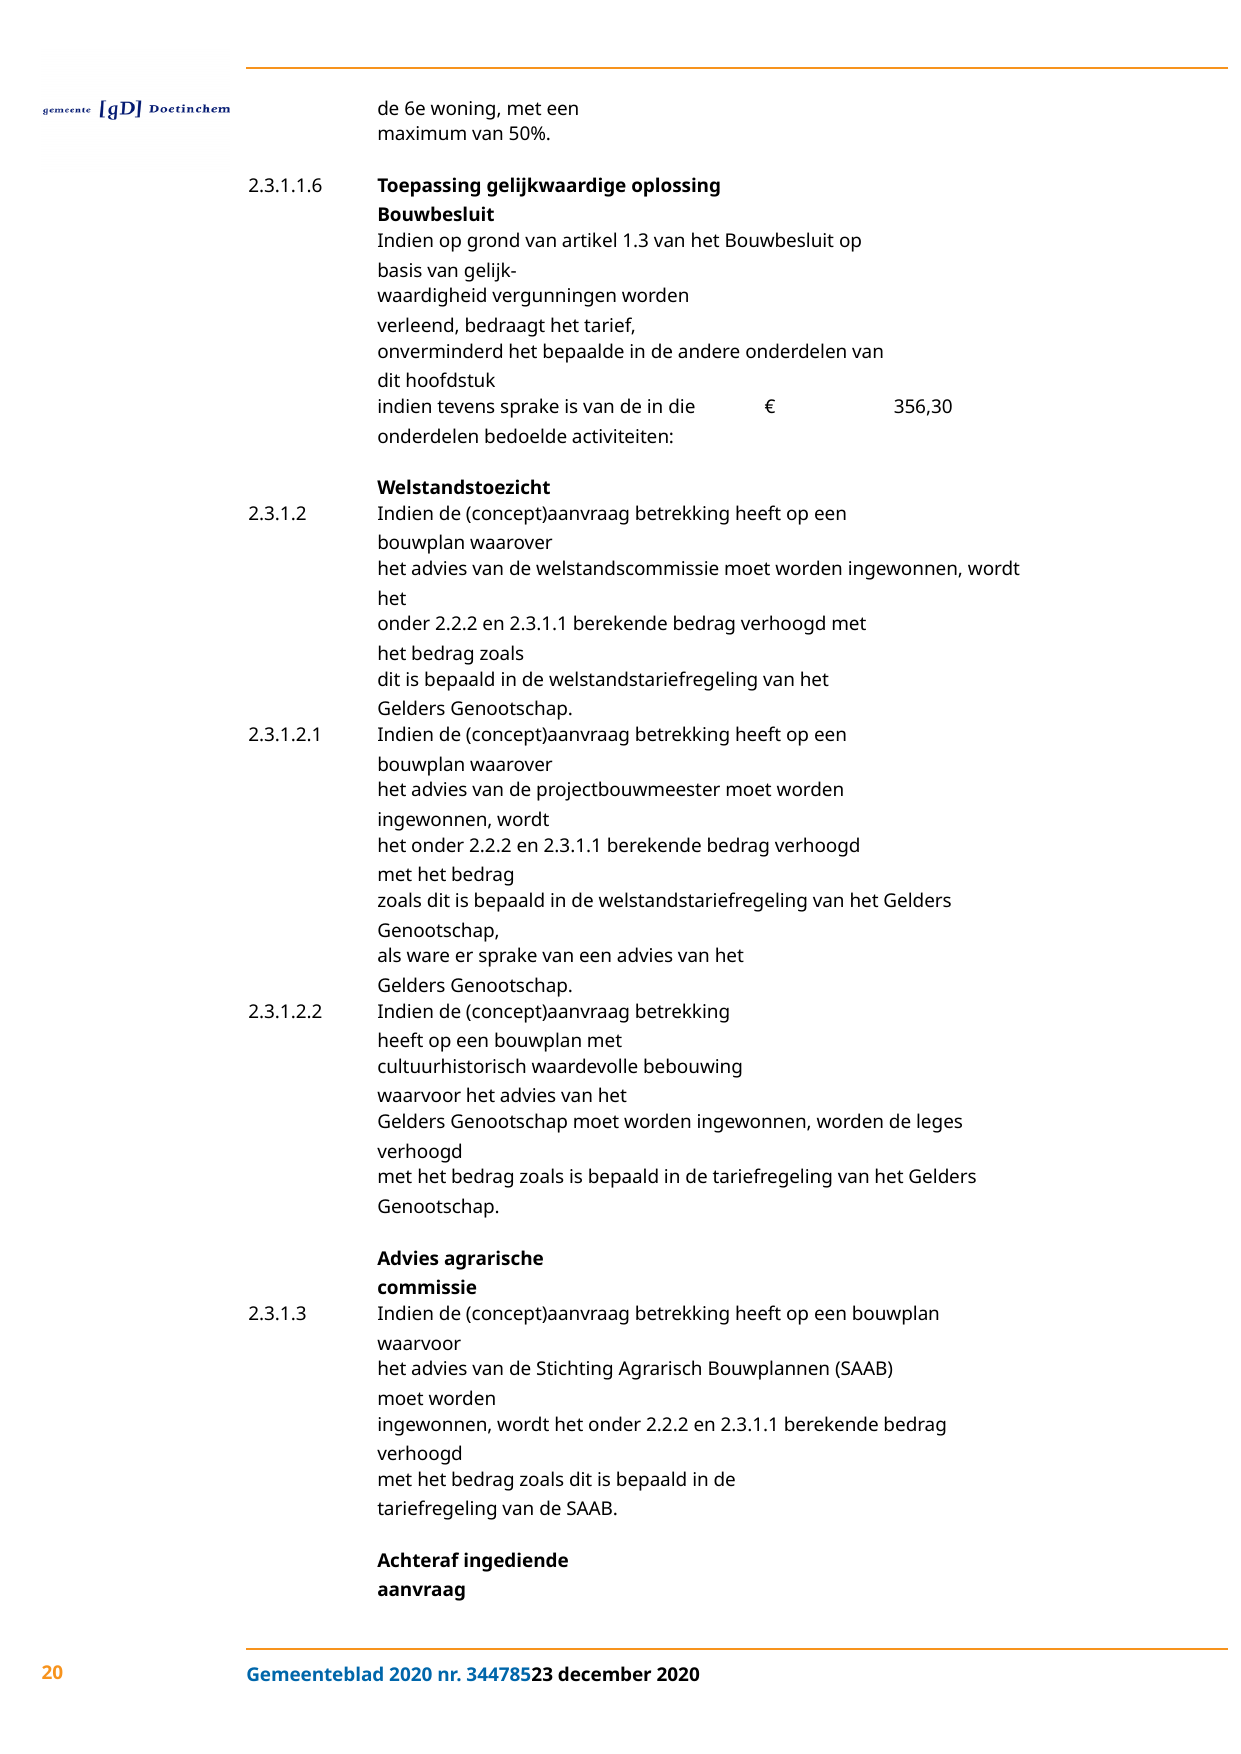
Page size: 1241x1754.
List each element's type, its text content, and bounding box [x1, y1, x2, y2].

table_cell [635, 1245, 764, 1300]
table_cell 2.3.1.3 [248, 1300, 377, 1355]
table_cell [248, 555, 377, 611]
table_cell [894, 146, 1022, 172]
table_cell [1023, 146, 1152, 172]
table_cell [1023, 1521, 1152, 1547]
table_cell het advies van de projectbouwmeester moet worden ingewonnen, wordt [377, 777, 893, 832]
table_cell ingewonnen, wordt het onder 2.2.2 en 2.3.1.1 berekende bedrag verhoogd [377, 1411, 1022, 1466]
table_cell [1023, 172, 1152, 227]
table_cell [894, 338, 1022, 393]
table_cell [1023, 1411, 1152, 1466]
table_cell [894, 1355, 1022, 1411]
table_cell [764, 146, 893, 172]
table_cell [764, 283, 893, 338]
table_cell [764, 121, 893, 146]
table_cell [635, 1219, 764, 1245]
table_cell met het bedrag zoals dit is bepaald in de tariefregeling van de SAAB. [377, 1466, 764, 1521]
table_cell [764, 172, 893, 227]
table_cell [894, 666, 1022, 721]
table_cell Indien de (concept)aanvraag betrekking heeft op een bouwplan waarover [377, 500, 893, 555]
table_cell met het bedrag zoals is bepaald in de tariefregeling van het Gelders Genootschap. [377, 1164, 1022, 1219]
table_cell [1023, 721, 1152, 777]
table_cell [1023, 1300, 1152, 1355]
table_cell [248, 474, 377, 500]
table_cell [764, 1245, 893, 1300]
table_cell [894, 95, 1022, 121]
table_cell dit is bepaald in de welstandstariefregeling van het Gelders Genootschap. [377, 666, 893, 721]
table_cell [1023, 393, 1152, 448]
table_cell [894, 832, 1022, 887]
table_cell [894, 611, 1022, 666]
table_cell [1023, 338, 1152, 393]
table_cell [248, 146, 377, 172]
table_cell [506, 1521, 635, 1547]
table_cell [248, 1411, 377, 1466]
table_cell [894, 500, 1022, 555]
table_cell [1023, 500, 1152, 555]
table_cell [894, 1466, 1022, 1521]
table_cell [248, 283, 377, 338]
table_cell [248, 1164, 377, 1219]
table_cell [248, 1547, 377, 1602]
table_cell [248, 777, 377, 832]
table_cell [764, 943, 893, 998]
table_cell Toepassing gelijkwaardige oplossing Bouwbesluit [377, 172, 764, 227]
table_cell [1023, 1053, 1152, 1108]
table_cell [764, 449, 893, 474]
table_cell [894, 474, 1022, 500]
table_cell het onder 2.2.2 en 2.3.1.1 berekende bedrag verhoogd met het bedrag [377, 832, 893, 887]
table_cell Indien de (concept)aanvraag betrekking heeft op een bouwplan waarover [377, 721, 893, 777]
table_cell [764, 1521, 893, 1547]
table_cell 2.3.1.2.1 [248, 721, 377, 777]
table_cell € [764, 393, 893, 448]
table_cell [635, 146, 764, 172]
table_cell 356,30 [894, 393, 1022, 448]
table_cell [248, 887, 377, 942]
table_cell [635, 474, 764, 500]
table_cell [764, 95, 893, 121]
table_cell [248, 95, 377, 121]
table_cell [1023, 474, 1152, 500]
table_cell [764, 1547, 893, 1602]
table_cell [635, 1521, 764, 1547]
table_cell [635, 121, 764, 146]
table_cell [1023, 1109, 1152, 1164]
table_cell [248, 1219, 377, 1245]
table_cell [894, 283, 1022, 338]
table_cell [1023, 1547, 1152, 1602]
table_cell Achteraf ingediende aanvraag [377, 1547, 635, 1602]
table_cell zoals dit is bepaald in de welstandstariefregeling van het Gelders Genootschap, [377, 887, 1022, 942]
table_cell [1023, 777, 1152, 832]
table_cell [248, 1245, 377, 1300]
table_cell [1023, 449, 1152, 474]
table_cell [248, 832, 377, 887]
table_cell [1023, 943, 1152, 998]
table_cell [377, 1521, 506, 1547]
table_cell Welstandstoezicht [377, 474, 635, 500]
table_cell waardigheid vergunningen worden verleend, bedraagt het tarief, [377, 283, 764, 338]
table_cell [248, 449, 377, 474]
table_cell [764, 1466, 893, 1521]
table_cell [894, 172, 1022, 227]
table_cell onder 2.2.2 en 2.3.1.1 berekende bedrag verhoogd met het bedrag zoals [377, 611, 893, 666]
table_cell [894, 449, 1022, 474]
table_cell [894, 1053, 1022, 1108]
table_cell [248, 666, 377, 721]
table_cell het advies van de Stichting Agrarisch Bouwplannen (SAAB) moet worden [377, 1355, 893, 1411]
table_cell onverminderd het bepaalde in de andere onderdelen van dit hoofdstuk [377, 338, 893, 393]
table_cell [248, 1109, 377, 1164]
table_cell [1023, 227, 1152, 283]
table_cell [635, 1547, 764, 1602]
table_cell [1023, 1355, 1152, 1411]
table_cell [894, 998, 1022, 1053]
table_cell [1023, 611, 1152, 666]
table_cell [894, 721, 1022, 777]
table_cell [894, 943, 1022, 998]
table_cell [1023, 95, 1152, 121]
table_cell cultuurhistorisch waardevolle bebouwing waarvoor het advies van het [377, 1053, 764, 1108]
table_cell [248, 338, 377, 393]
table_cell [635, 449, 764, 474]
table_cell Indien de (concept)aanvraag betrekking heeft op een bouwplan met [377, 998, 764, 1053]
table_cell [1023, 1164, 1152, 1219]
table_cell [894, 1547, 1022, 1602]
table_cell [1023, 1219, 1152, 1245]
table_cell [377, 146, 506, 172]
table_cell [506, 1219, 635, 1245]
table_cell [506, 146, 635, 172]
table_cell [1023, 283, 1152, 338]
table_cell als ware er sprake van een advies van het Gelders Genootschap. [377, 943, 764, 998]
table_cell [894, 227, 1022, 283]
table_cell [1023, 1245, 1152, 1300]
picture [41, 47, 231, 172]
table_cell [894, 777, 1022, 832]
table_cell indien tevens sprake is van de in die onderdelen bedoelde activiteiten: [377, 393, 764, 448]
table_cell [1023, 887, 1152, 942]
table_cell 2.3.1.2.2 [248, 998, 377, 1053]
table_cell [248, 227, 377, 283]
table_cell [1023, 1466, 1152, 1521]
table_cell Indien op grond van artikel 1.3 van het Bouwbesluit op basis van gelijk- [377, 227, 893, 283]
table_cell [248, 611, 377, 666]
table_cell [248, 121, 377, 146]
table_cell [894, 121, 1022, 146]
table_cell [506, 449, 635, 474]
table_cell [1023, 555, 1152, 611]
table_cell [764, 998, 893, 1053]
table_cell [248, 943, 377, 998]
table_cell [1023, 666, 1152, 721]
table_cell [894, 1521, 1022, 1547]
table_cell [764, 1219, 893, 1245]
table_cell [248, 393, 377, 448]
table_cell maximum van 50%. [377, 121, 635, 146]
table_cell 2.3.1.1.6 [248, 172, 377, 227]
table_cell [1023, 998, 1152, 1053]
table_cell [1023, 121, 1152, 146]
table_cell [377, 449, 506, 474]
table_cell [377, 1219, 506, 1245]
table_cell het advies van de welstandscommissie moet worden ingewonnen, wordt het [377, 555, 1022, 611]
table_cell Indien de (concept)aanvraag betrekking heeft op een bouwplan waarvoor [377, 1300, 1022, 1355]
table_cell [248, 1355, 377, 1411]
table_cell de 6e woning, met een [377, 95, 764, 121]
table_cell [894, 1245, 1022, 1300]
table_cell [894, 1219, 1022, 1245]
table_cell [248, 1521, 377, 1547]
table_cell [248, 1053, 377, 1108]
table_cell [764, 474, 893, 500]
table_cell [764, 1053, 893, 1108]
table_cell Advies agrarische commissie [377, 1245, 635, 1300]
table_cell [248, 1466, 377, 1521]
table_cell 2.3.1.2 [248, 500, 377, 555]
table_cell [1023, 832, 1152, 887]
table_cell Gelders Genootschap moet worden ingewonnen, worden de leges verhoogd [377, 1109, 1022, 1164]
